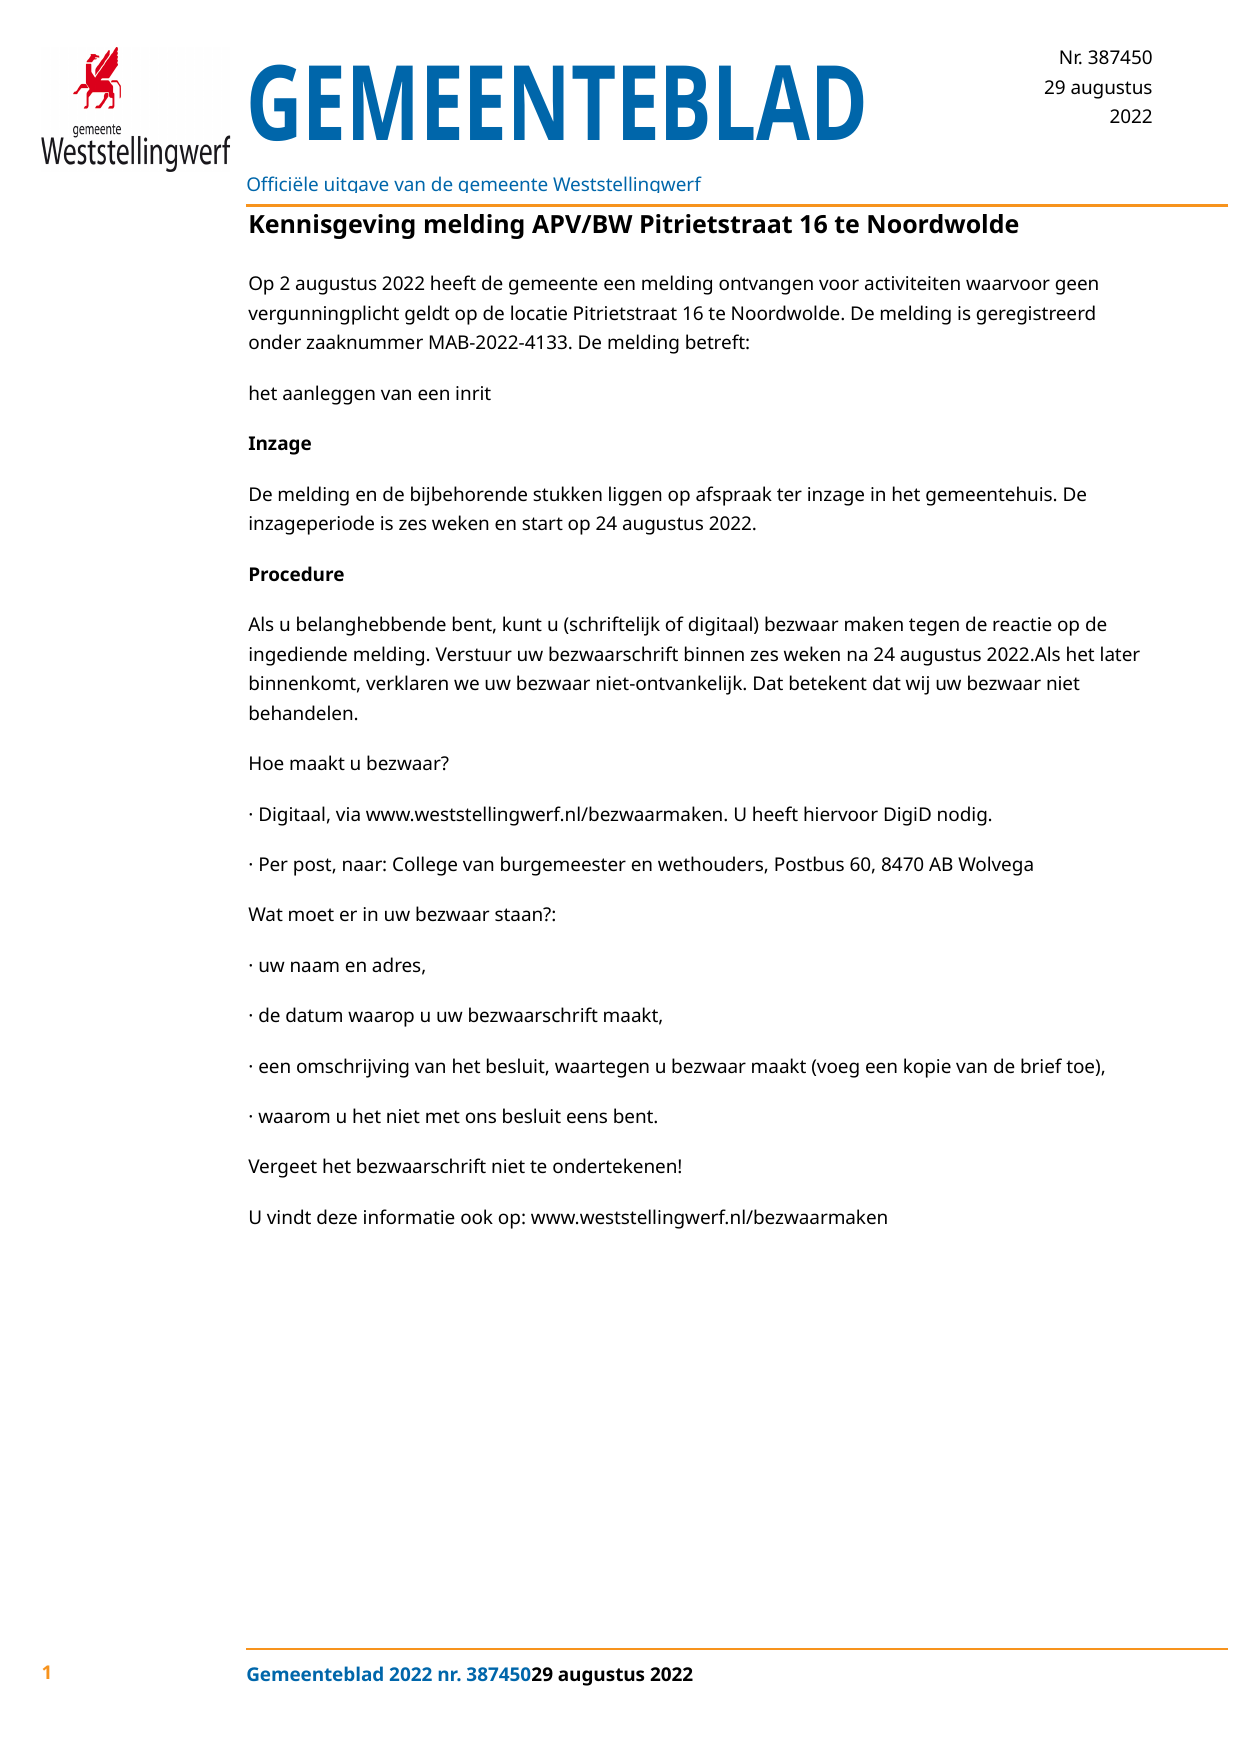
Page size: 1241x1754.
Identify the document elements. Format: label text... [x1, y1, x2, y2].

text Inzage [248, 430, 1152, 456]
text · een omschrijving van het besluit, waartegen u bezwaar maakt (voeg een kopie van de brief toe), [248, 1053, 1152, 1078]
text het aanleggen van een inrit [248, 380, 1152, 406]
text Kennisgeving melding APV/BW Pitrietstraat 16 te Noordwolde [248, 207, 1152, 241]
text De melding en de bijbehorende stukken liggen op afspraak ter inzage in het gemeentehuis. De inzageperiode is zes weken en start op 24 augustus 2022. [248, 481, 1152, 536]
text Op 2 augustus 2022 heeft de gemeente een melding ontvangen voor activiteiten waarvoor geen vergunningplicht geldt op de locatie Pitrietstraat 16 te Noordwolde. De melding is geregistreerd onder zaaknummer MAB-2022-4133. De melding betreft: [248, 270, 1152, 355]
text Procedure [248, 561, 1152, 586]
picture [41, 47, 231, 172]
text · uw naam en adres, [248, 952, 1152, 978]
text · waarom u het niet met ons besluit eens bent. [248, 1103, 1152, 1129]
text · Per post, naar: College van burgemeester en wethouders, Postbus 60, 8470 AB Wolvega [248, 851, 1152, 877]
text U vindt deze informatie ook op: www.weststellingwerf.nl/bezwaarmaken [248, 1204, 1152, 1230]
text Als u belanghebbende bent, kunt u (schriftelijk of digitaal) bezwaar maken tegen de reactie op de ingediende melding. Verstuur uw bezwaarschrift binnen zes weken na 24 augustus 2022.Als het later binnenkomt, verklaren we uw bezwaar niet-ontvankelijk. Dat betekent dat wij uw bezwaar niet behandelen. [248, 611, 1152, 726]
text · de datum waarop u uw bezwaarschrift maakt, [248, 1002, 1152, 1028]
text Wat moet er in uw bezwaar staan?: [248, 902, 1152, 927]
text Hoe maakt u bezwaar? [248, 750, 1152, 776]
text · Digitaal, via www.weststellingwerf.nl/bezwaarmaken. U heeft hiervoor DigiD nodig. [248, 801, 1152, 826]
text Vergeet het bezwaarschrift niet te ondertekenen! [248, 1154, 1152, 1179]
